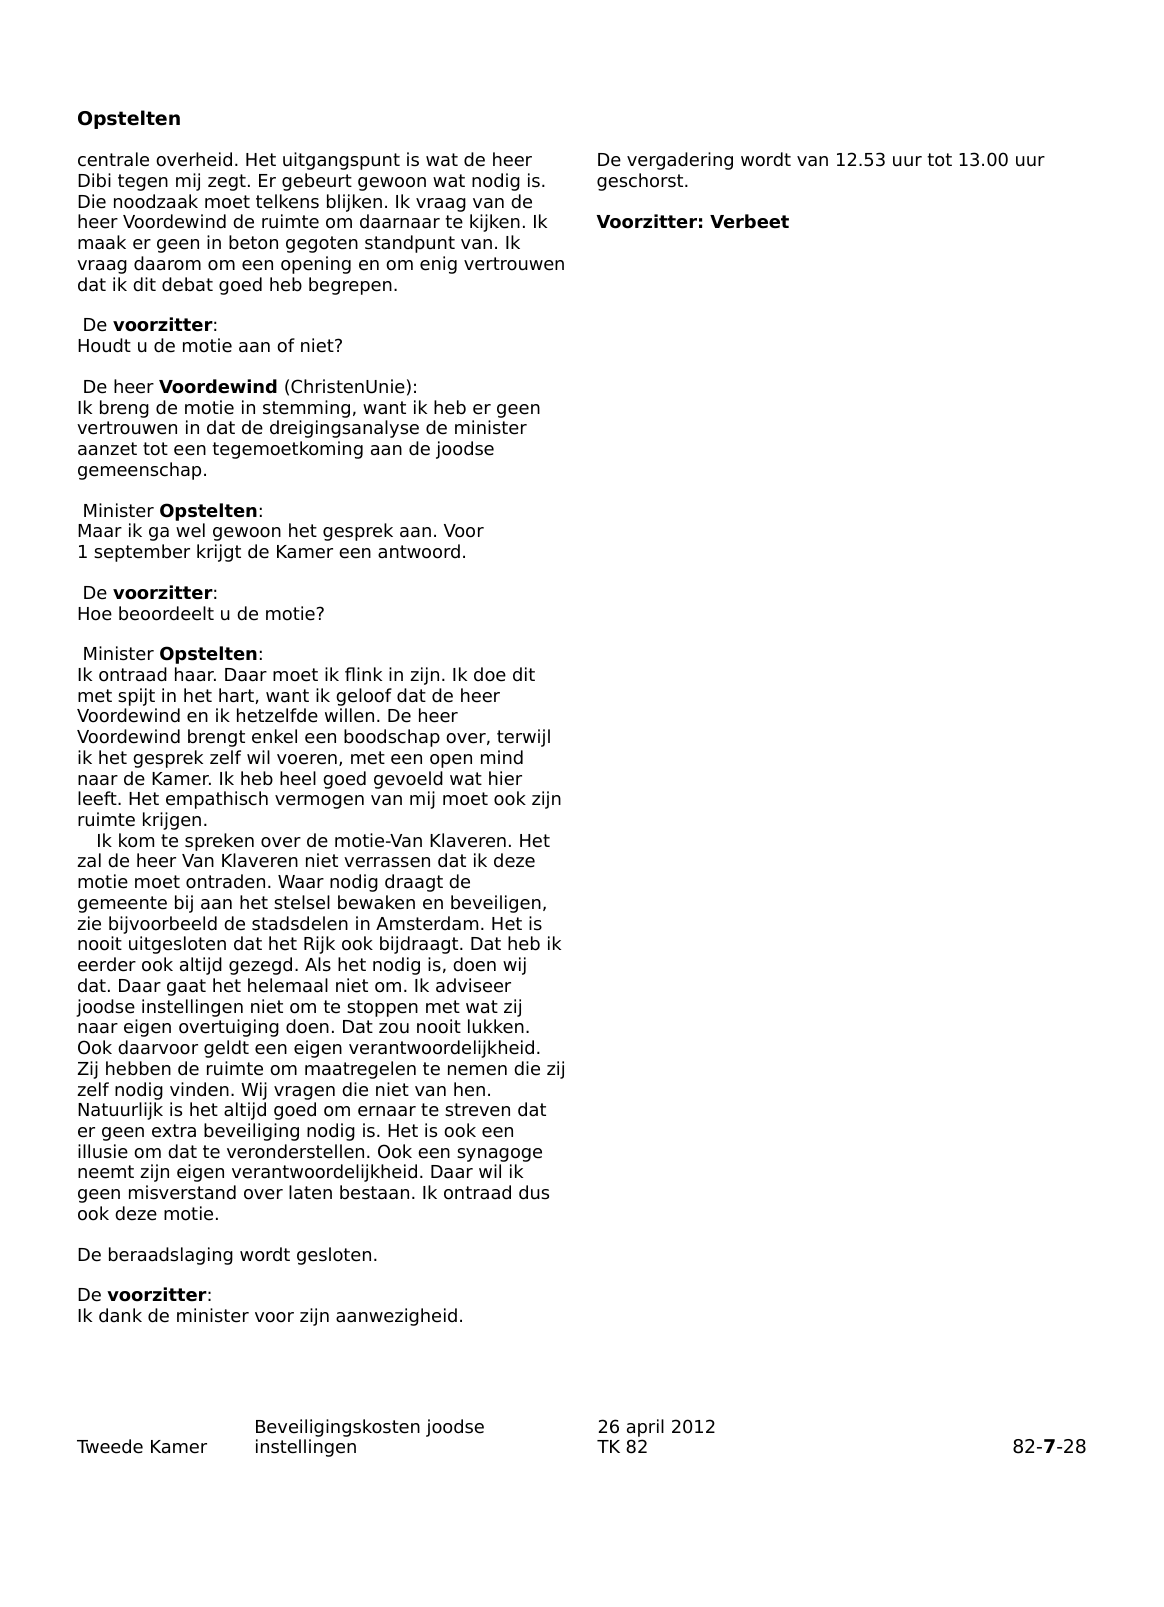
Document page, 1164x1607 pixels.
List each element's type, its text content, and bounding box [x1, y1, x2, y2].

text Ik dank de minister voor zijn aanwezigheid. [77, 1306, 567, 1327]
text De vergadering wordt van 12.53 uur tot 13.00 uur geschorst. [596, 150, 1087, 192]
text Voorzitter: Verbeet [596, 212, 1087, 232]
text Ik ontraad haar. Daar moet ik flink in zijn. Ik doe dit met spijt in het hart, want ik geloof dat de heer Voordewind en ik hetzelfde willen. De heer Voordewind brengt enkel een boodschap over, terwijl ik het gesprek zelf wil voeren, met een open mind naar de Kamer. Ik heb heel goed gevoeld wat hier leeft. Het empathisch vermogen van mij moet ook zijn ruimte krijgen. [77, 665, 567, 831]
text Ik kom te spreken over de motie-Van Klaveren. Het zal de heer Van Klaveren niet verrassen dat ik deze motie moet ontraden. Waar nodig draagt de gemeente bij aan het stelsel bewaken en beveiligen, zie bijvoorbeeld de stadsdelen in Amsterdam. Het is nooit uitgesloten dat het Rijk ook bijdraagt. Dat heb ik eerder ook altijd gezegd. Als het nodig is, doen wij dat. Daar gaat het helemaal niet om. Ik adviseer joodse instellingen niet om te stoppen met wat zij naar eigen overtuiging doen. Dat zou nooit lukken. Ook daarvoor geldt een eigen verantwoordelijkheid. Zij hebben de ruimte om maatregelen te nemen die zij zelf nodig vinden. Wij vragen die niet van hen. Natuurlijk is het altijd goed om ernaar te streven dat er geen extra beveiliging nodig is. Het is ook een illusie om dat te veronderstellen. Ook een synagoge neemt zijn eigen verantwoordelijkheid. Daar wil ik geen misverstand over laten bestaan. Ik ontraad dus ook deze motie. [77, 831, 567, 1224]
text centrale overheid. Het uitgangspunt is wat de heer Dibi tegen mij zegt. Er gebeurt gewoon wat nodig is. Die noodzaak moet telkens blijken. Ik vraag van de heer Voordewind de ruimte om daarnaar te kijken. Ik maak er geen in beton gegoten standpunt van. Ik vraag daarom om een opening en om enig vertrouwen dat ik dit debat goed heb begrepen. [77, 150, 567, 295]
text Minister Opstelten: [77, 500, 567, 521]
text De voorzitter: [77, 1285, 567, 1306]
text Minister Opstelten: [77, 644, 567, 665]
text De voorzitter: [77, 583, 567, 603]
text Ik breng de motie in stemming, want ik heb er geen vertrouwen in dat de dreigingsanalyse de minister aanzet tot een tegemoetkoming aan de joodse gemeenschap. [77, 397, 567, 480]
text Hoe beoordeelt u de motie? [77, 603, 567, 624]
text De beraadslaging wordt gesloten. [77, 1244, 567, 1265]
text Houdt u de motie aan of niet? [77, 336, 567, 357]
text De heer Voordewind (ChristenUnie): [77, 377, 567, 397]
text De voorzitter: [77, 315, 567, 336]
text Maar ik ga wel gewoon het gesprek aan. Voor 1 september krijgt de Kamer een antwoord. [77, 521, 567, 563]
